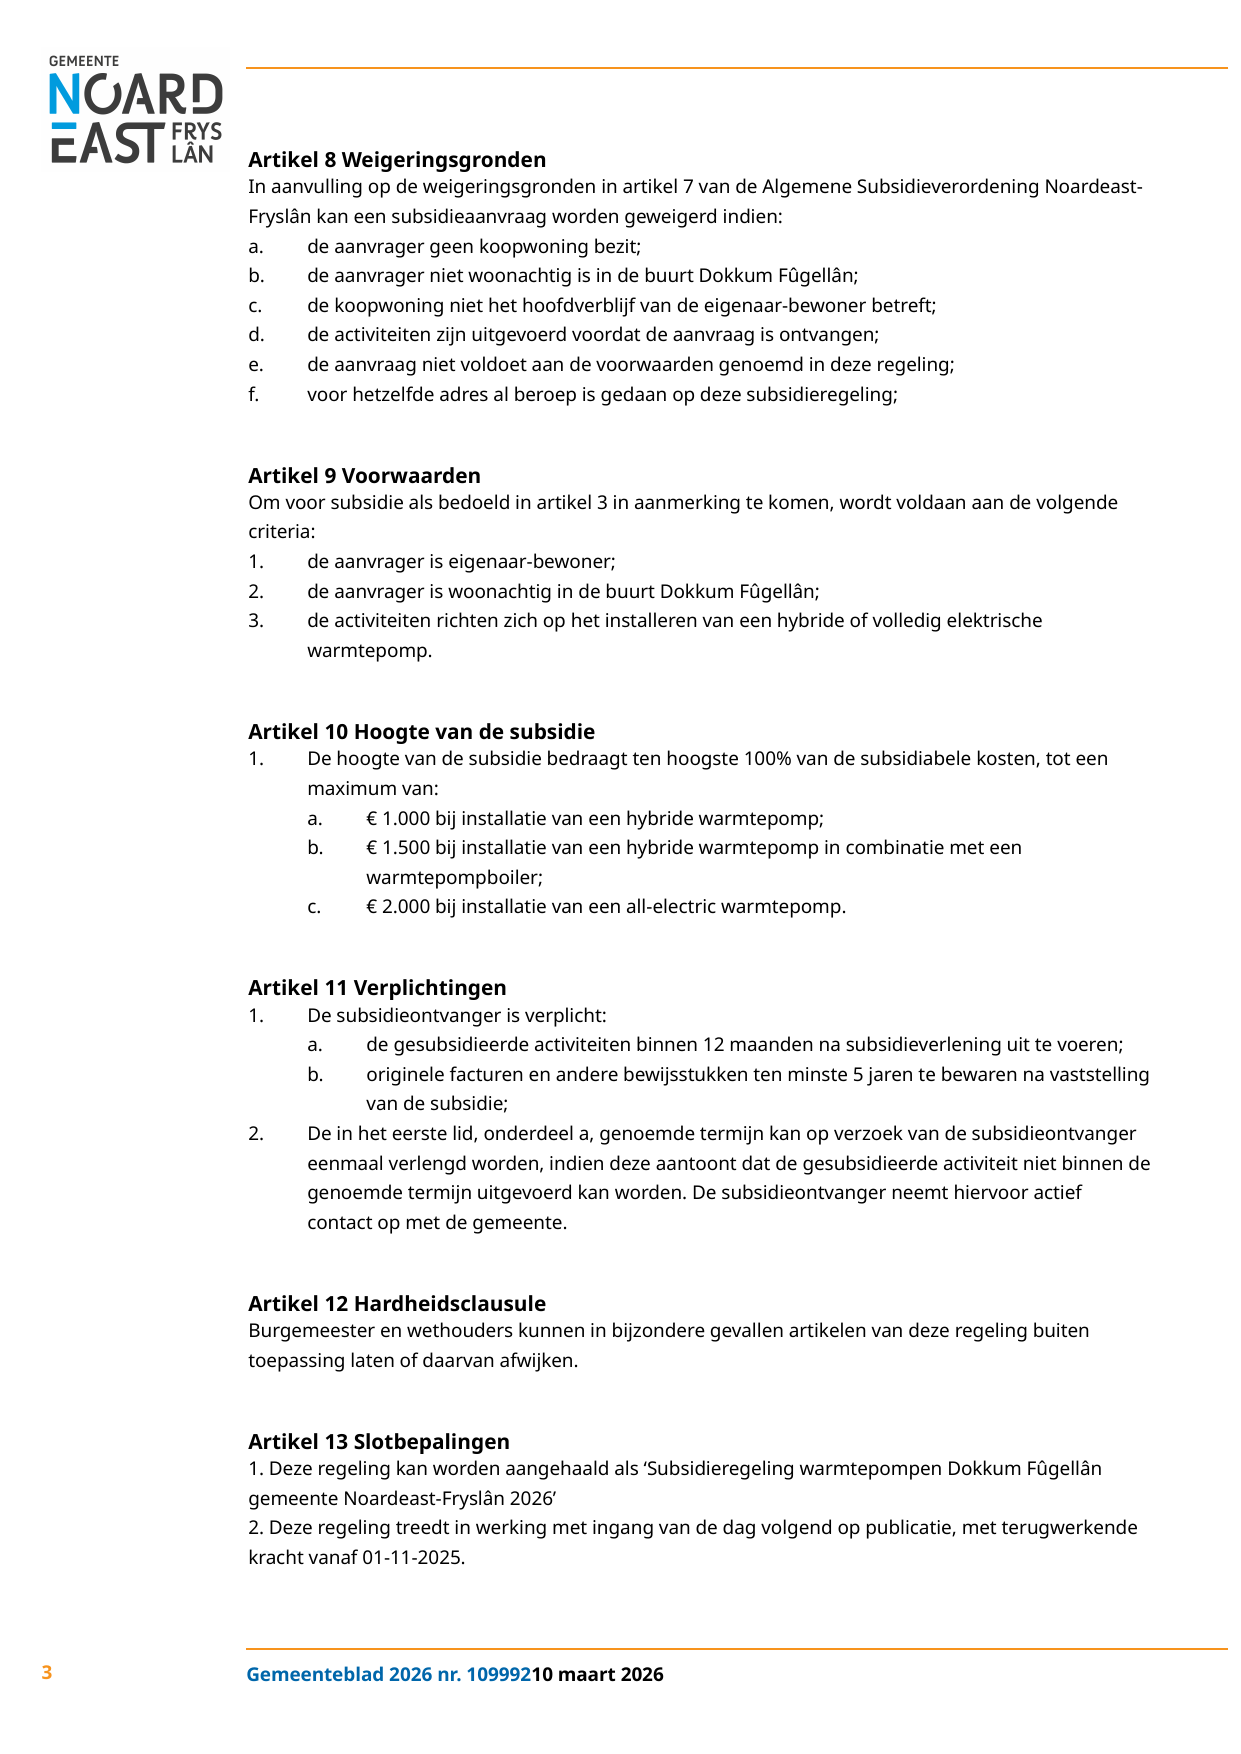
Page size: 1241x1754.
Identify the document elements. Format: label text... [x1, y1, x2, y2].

text 2. Deze regeling treedt in werking met ingang van de dag volgend op publicatie, met terugwerkende kracht vanaf 01-11-2025. [248, 1514, 1152, 1570]
list de aanvrager niet woonachtig is in de buurt Dokkum Fûgellân; [248, 262, 1152, 288]
list de aanvrager is eigenaar-bewoner; [248, 548, 1152, 574]
list originele facturen en andere bewijsstukken ten minste 5 jaren te bewaren na vaststelling van de subsidie; [307, 1061, 1152, 1116]
list de aanvraag niet voldoet aan de voorwaarden genoemd in deze regeling; [248, 351, 1152, 377]
list De subsidieontvanger is verplicht: [248, 1002, 1152, 1028]
text Artikel 8 Weigeringsgronden [248, 145, 1152, 174]
text 1. Deze regeling kan worden aangehaald als ‘Subsidieregeling warmtepompen Dokkum Fûgellân gemeente Noardeast-Fryslân 2026’ [248, 1455, 1152, 1511]
list De in het eerste lid, onderdeel a, genoemde termijn kan op verzoek van de subsidieontvanger eenmaal verlengd worden, indien deze aantoont dat de gesubsidieerde activiteit niet binnen de genoemde termijn uitgevoerd kan worden. De subsidieontvanger neemt hiervoor actief contact op met de gemeente. [248, 1120, 1152, 1235]
list € 2.000 bij installatie van een all-electric warmtepomp. [307, 893, 1152, 919]
list de aanvrager is woonachtig in de buurt Dokkum Fûgellân; [248, 578, 1152, 604]
list De hoogte van de subsidie bedraagt ten hoogste 100% van de subsidiabele kosten, tot een maximum van: [248, 746, 1152, 801]
text Artikel 9 Voorwaarden [248, 461, 1152, 489]
list de activiteiten zijn uitgevoerd voordat de aanvraag is ontvangen; [248, 322, 1152, 347]
text Artikel 10 Hoogte van de subsidie [248, 717, 1152, 746]
text Artikel 12 Hardheidsclausule [248, 1289, 1152, 1317]
list de aanvrager geen koopwoning bezit; [248, 233, 1152, 258]
picture [41, 47, 231, 172]
list € 1.500 bij installatie van een hybride warmtepomp in combinatie met een warmtepompboiler; [307, 834, 1152, 889]
list voor hetzelfde adres al beroep is gedaan op deze subsidieregeling; [248, 381, 1152, 406]
text In aanvulling op de weigeringsgronden in artikel 7 van de Algemene Subsidieverordening Noardeast-Fryslân kan een subsidieaanvraag worden geweigerd indien: [248, 174, 1152, 229]
text Om voor subsidie als bedoeld in artikel 3 in aanmerking te komen, wordt voldaan aan de volgende criteria: [248, 489, 1152, 544]
list de activiteiten richten zich op het installeren van een hybride of volledig elektrische warmtepomp. [248, 607, 1152, 663]
text Artikel 11 Verplichtingen [248, 973, 1152, 1002]
list de koopwoning niet het hoofdverblijf van de eigenaar-bewoner betreft; [248, 292, 1152, 318]
text Artikel 13 Slotbepalingen [248, 1427, 1152, 1455]
text Burgemeester en wethouders kunnen in bijzondere gevallen artikelen van deze regeling buiten toepassing laten of daarvan afwijken. [248, 1317, 1152, 1373]
list € 1.000 bij installatie van een hybride warmtepomp; [307, 805, 1152, 830]
list de gesubsidieerde activiteiten binnen 12 maanden na subsidieverlening uit te voeren; [307, 1031, 1152, 1057]
